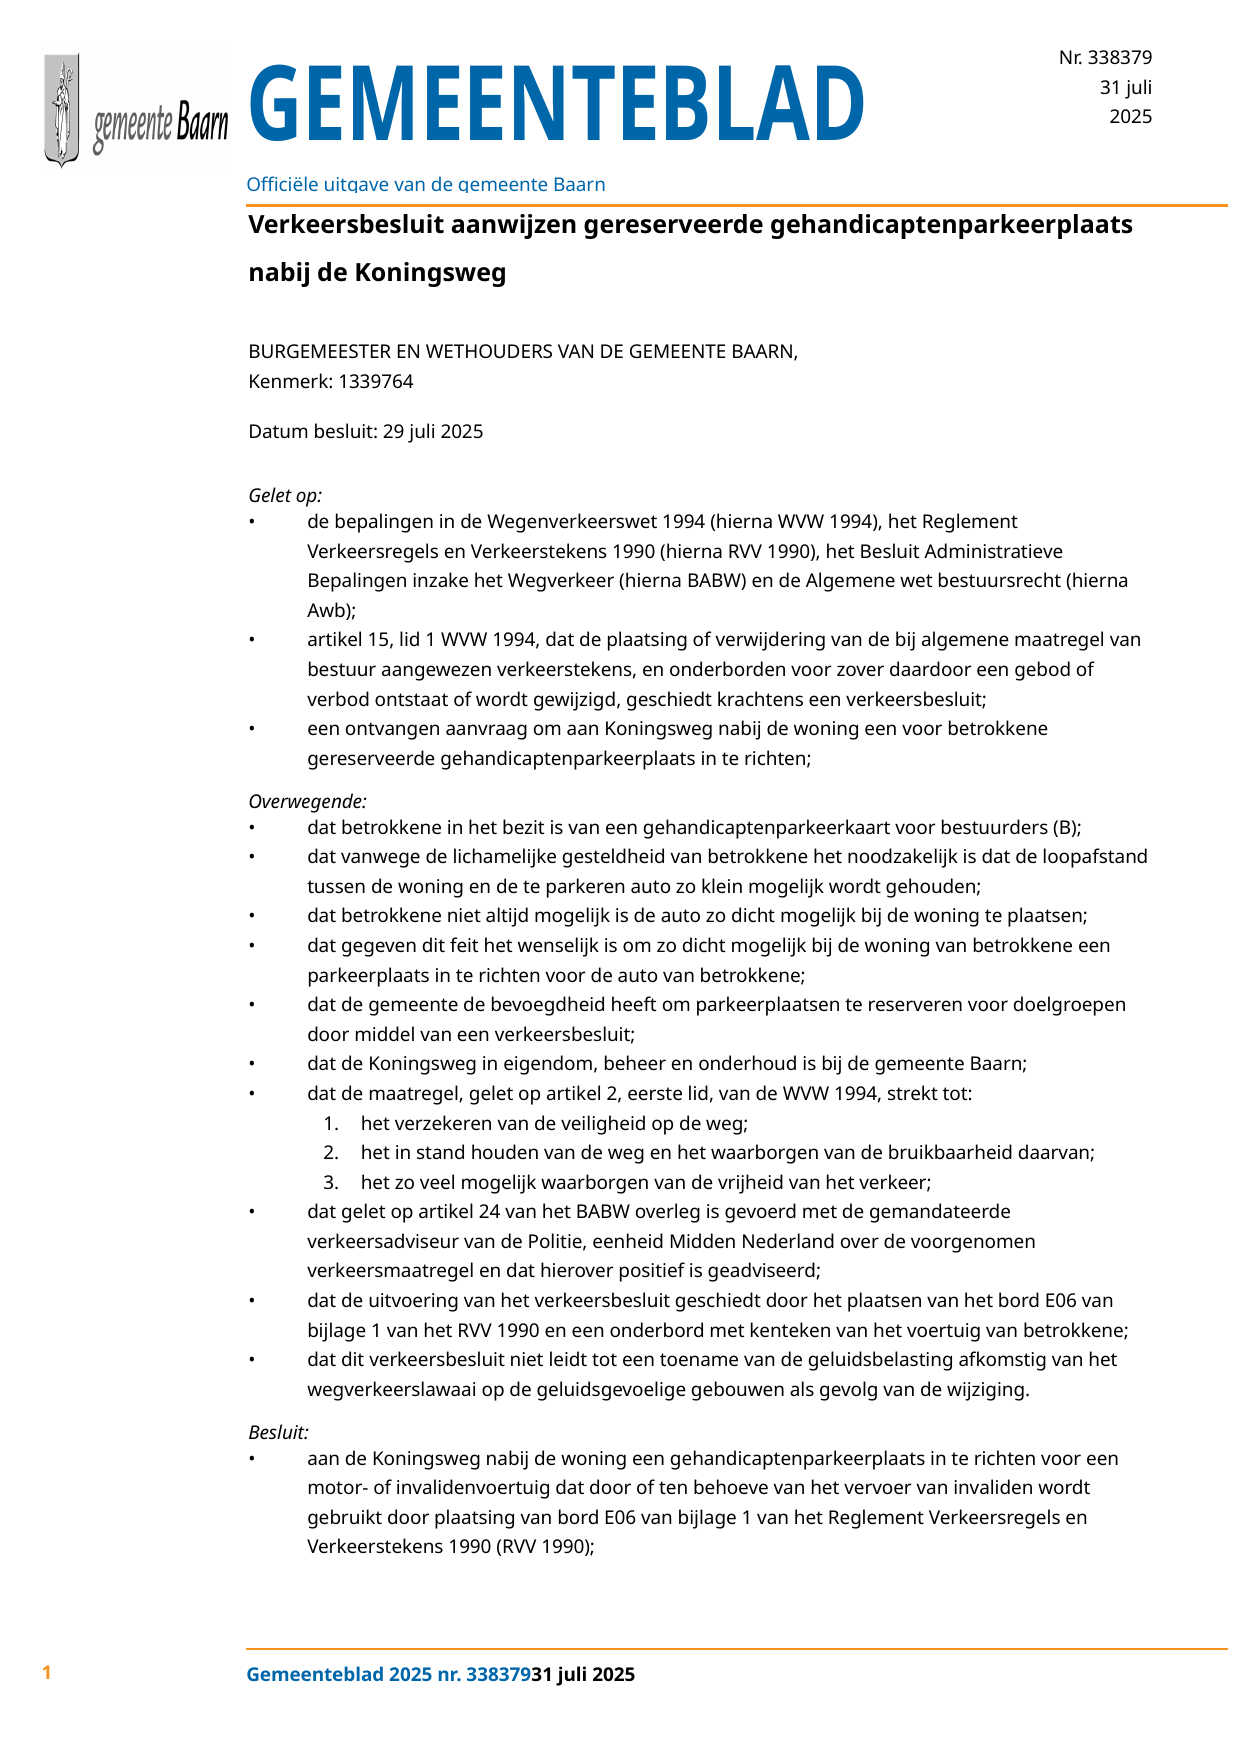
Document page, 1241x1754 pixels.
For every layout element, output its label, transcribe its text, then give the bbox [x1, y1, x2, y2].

text Gelet op: [248, 483, 1152, 508]
text Kenmerk: 1339764 [248, 368, 1152, 394]
list aan de Koningsweg nabij de woning een gehandicaptenparkeerplaats in te richten voor een motor- of invalidenvoertuig dat door of ten behoeve van het vervoer van invaliden wordt gebruikt door plaatsing van bord E06 van bijlage 1 van het Reglement Verkeersregels en Verkeerstekens 1990 (RVV 1990); [248, 1445, 1152, 1559]
list dat de gemeente de bevoegdheid heeft om parkeerplaatsen te reserveren voor doelgroepen door middel van een verkeersbesluit; [248, 991, 1152, 1047]
list het zo veel mogelijk waarborgen van de vrijheid van het verkeer; [323, 1169, 1152, 1194]
list een ontvangen aanvraag om aan Koningsweg nabij de woning een voor betrokkene gereserveerde gehandicaptenparkeerplaats in te richten; [248, 715, 1152, 771]
text BURGEMEESTER EN WETHOUDERS VAN DE GEMEENTE BAARN, [248, 339, 1152, 364]
list artikel 15, lid 1 WVW 1994, dat de plaatsing of verwijdering van de bij algemene maatregel van bestuur aangewezen verkeerstekens, en onderborden voor zover daardoor een gebod of verbod ontstaat of wordt gewijzigd, geschiedt krachtens een verkeersbesluit; [248, 627, 1152, 712]
list het verzekeren van de veiligheid op de weg; [323, 1110, 1152, 1135]
list dat gegeven dit feit het wenselijk is om zo dicht mogelijk bij de woning van betrokkene een parkeerplaats in te richten voor de auto van betrokkene; [248, 932, 1152, 987]
list dat dit verkeersbesluit niet leidt tot een toename van de geluidsbelasting afkomstig van het wegverkeerslawaai op de geluidsgevoelige gebouwen als gevolg van de wijziging. [248, 1346, 1152, 1402]
list de bepalingen in de Wegenverkeerswet 1994 (hierna WVW 1994), het Reglement Verkeersregels en Verkeerstekens 1990 (hierna RVV 1990), het Besluit Administratieve Bepalingen inzake het Wegverkeer (hierna BABW) en de Algemene wet bestuursrecht (hierna Awb); [248, 508, 1152, 623]
list dat gelet op artikel 24 van het BABW overleg is gevoerd met de gemandateerde verkeersadviseur van de Politie, eenheid Midden Nederland over de voorgenomen verkeersmaatregel en dat hierover positief is geadviseerd; [248, 1198, 1152, 1283]
list dat vanwege de lichamelijke gesteldheid van betrokkene het noodzakelijk is dat de loopafstand tussen de woning en de te parkeren auto zo klein mogelijk wordt gehouden; [248, 843, 1152, 899]
list dat de uitvoering van het verkeersbesluit geschiedt door het plaatsen van het bord E06 van bijlage 1 van het RVV 1990 en een onderbord met kenteken van het voertuig van betrokkene; [248, 1287, 1152, 1342]
text Datum besluit: 29 juli 2025 [248, 419, 1152, 444]
picture [41, 47, 231, 172]
text Verkeersbesluit aanwijzen gereserveerde gehandicaptenparkeerplaats nabij de Koningsweg [248, 207, 1152, 288]
list dat betrokkene niet altijd mogelijk is de auto zo dicht mogelijk bij de woning te plaatsen; [248, 903, 1152, 928]
list dat betrokkene in het bezit is van een gehandicaptenparkeerkaart voor bestuurders (B); [248, 814, 1152, 839]
list dat de Koningsweg in eigendom, beheer en onderhoud is bij de gemeente Baarn; [248, 1051, 1152, 1076]
text Overwegende: [248, 788, 1152, 814]
list dat de maatregel, gelet op artikel 2, eerste lid, van de WVW 1994, strekt tot: [248, 1080, 1152, 1106]
text Besluit: [248, 1419, 1152, 1445]
list het in stand houden van de weg en het waarborgen van de bruikbaarheid daarvan; [323, 1139, 1152, 1165]
